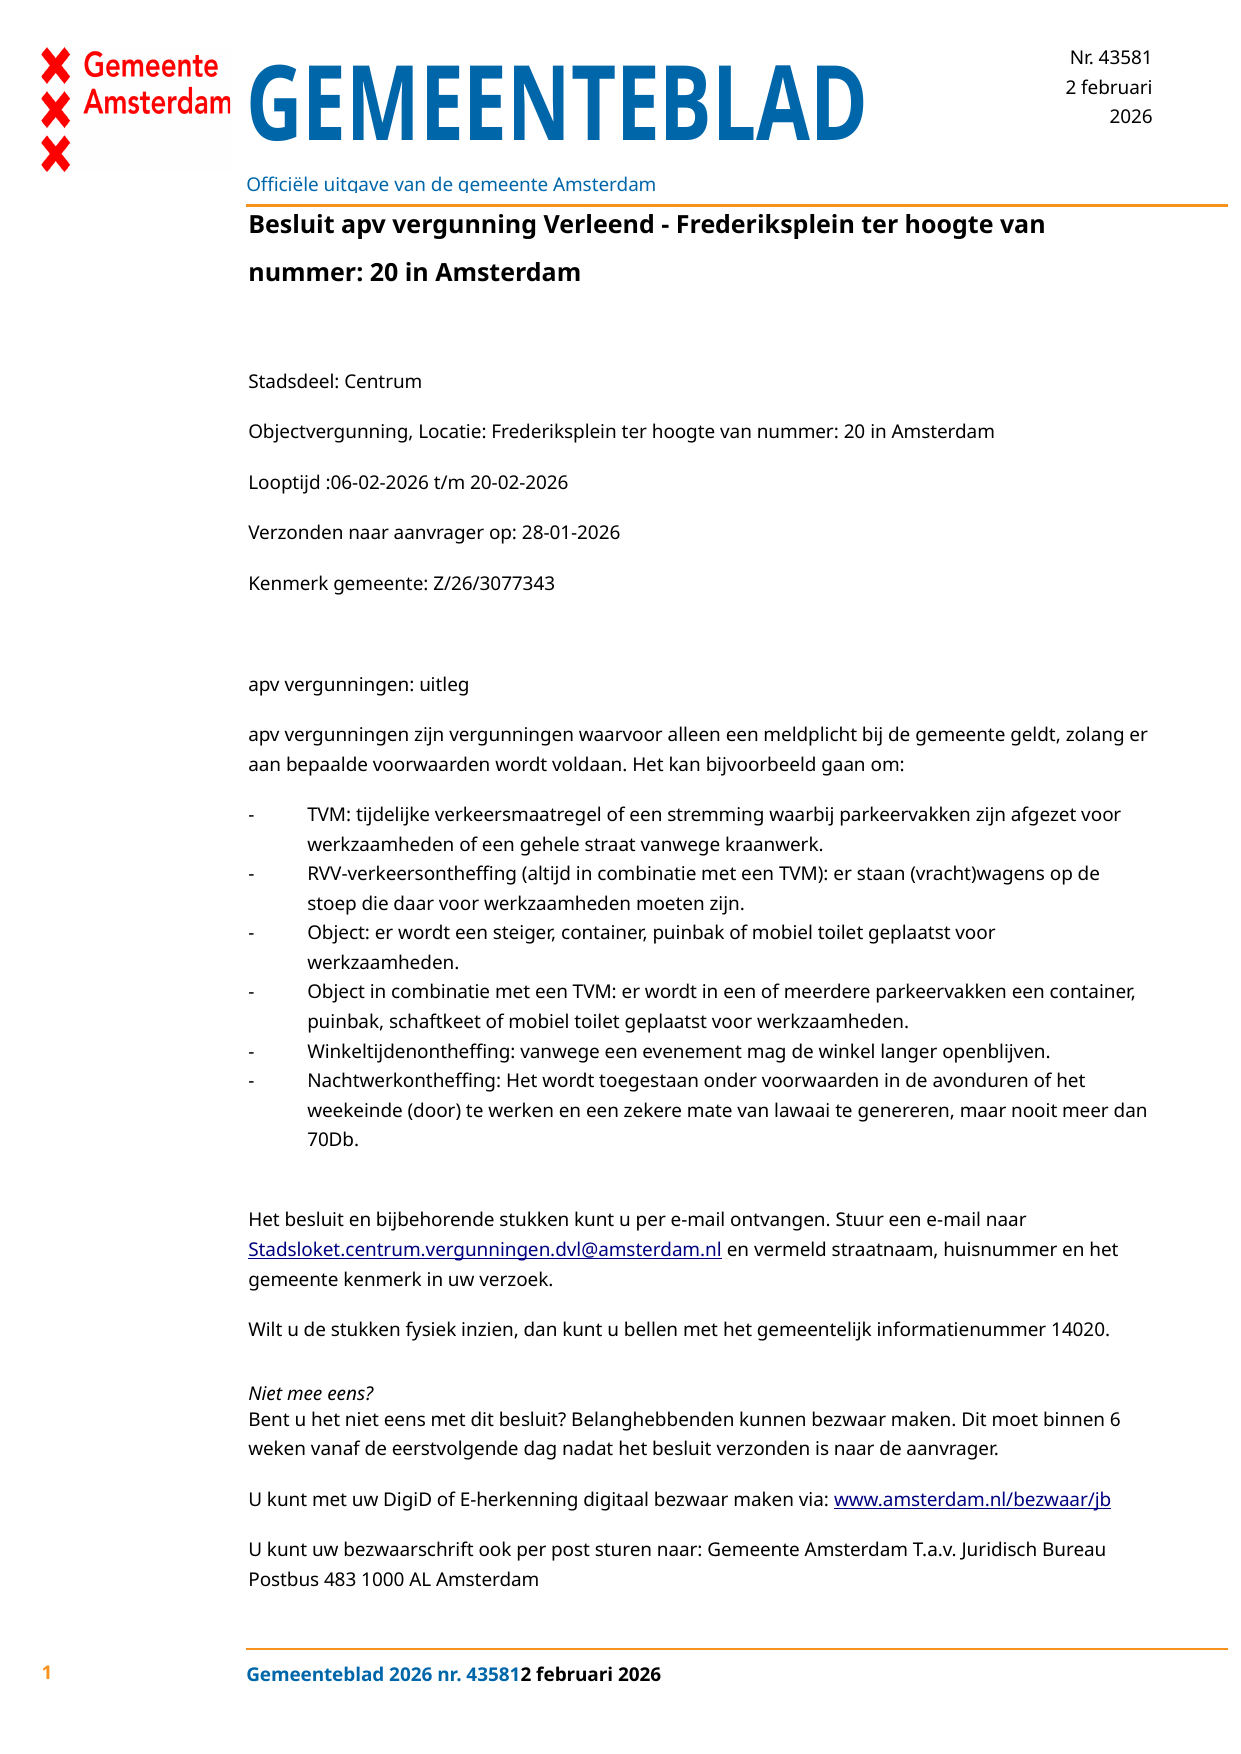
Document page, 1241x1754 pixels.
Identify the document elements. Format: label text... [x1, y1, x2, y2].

text Niet mee eens? [248, 1380, 1152, 1406]
list Object: er wordt een steiger, container, puinbak of mobiel toilet geplaatst voor werkzaamheden. [248, 919, 1152, 975]
text apv vergunningen zijn vergunningen waarvoor alleen een meldplicht bij de gemeente geldt, zolang er aan bepaalde voorwaarden wordt voldaan. Het kan bijvoorbeeld gaan om: [248, 721, 1152, 777]
text Wilt u de stukken fysiek inzien, dan kunt u bellen met het gemeentelijk informatienummer 14020. [248, 1316, 1152, 1342]
text apv vergunningen: uitleg [248, 671, 1152, 697]
list RVV-verkeersontheffing (altijd in combinatie met een TVM): er staan (vracht)wagens op de stoep die daar voor werkzaamheden moeten zijn. [248, 860, 1152, 916]
text Het besluit en bijbehorende stukken kunt u per e-mail ontvangen. Stuur een e-mail naar Stadsloket.centrum.vergunningen.dvl@amsterdam.nl en vermeld straatnaam, huisnummer en het gemeente kenmerk in uw verzoek. [248, 1207, 1152, 1292]
text U kunt met uw DigiD of E-herkenning digitaal bezwaar maken via: www.amsterdam.nl/bezwaar/jb [248, 1486, 1152, 1512]
picture [41, 47, 231, 172]
list Object in combinatie met een TVM: er wordt in een of meerdere parkeervakken een container, puinbak, schaftkeet of mobiel toilet geplaatst voor werkzaamheden. [248, 979, 1152, 1034]
list Nachtwerkontheffing: Het wordt toegestaan onder voorwaarden in de avonduren of het weekeinde (door) te werken en een zekere mate van lawaai te genereren, maar nooit meer dan 70Db. [248, 1067, 1152, 1152]
text Besluit apv vergunning Verleend - Frederiksplein ter hoogte van nummer: 20 in Amsterdam [248, 207, 1152, 288]
text Objectvergunning, Locatie: Frederiksplein ter hoogte van nummer: 20 in Amsterdam [248, 419, 1152, 444]
text U kunt uw bezwaarschrift ook per post sturen naar: Gemeente Amsterdam T.a.v. Juridisch Bureau Postbus 483 1000 AL Amsterdam [248, 1536, 1152, 1592]
text Bent u het niet eens met dit besluit? Belanghebbenden kunnen bezwaar maken. Dit moet binnen 6 weken vanaf de eerstvolgende dag nadat het besluit verzonden is naar de aanvrager. [248, 1406, 1152, 1461]
text Looptijd :06-02-2026 t/m 20-02-2026 [248, 469, 1152, 495]
text Stadsdeel: Centrum [248, 368, 1152, 394]
list TVM: tijdelijke verkeersmaatregel of een stremming waarbij parkeervakken zijn afgezet voor werkzaamheden of een gehele straat vanwege kraanwerk. [248, 801, 1152, 857]
text Kenmerk gemeente: Z/26/3077343 [248, 570, 1152, 596]
list Winkeltijdenontheffing: vanwege een evenement mag de winkel langer openblijven. [248, 1038, 1152, 1064]
text Verzonden naar aanvrager op: 28-01-2026 [248, 519, 1152, 545]
